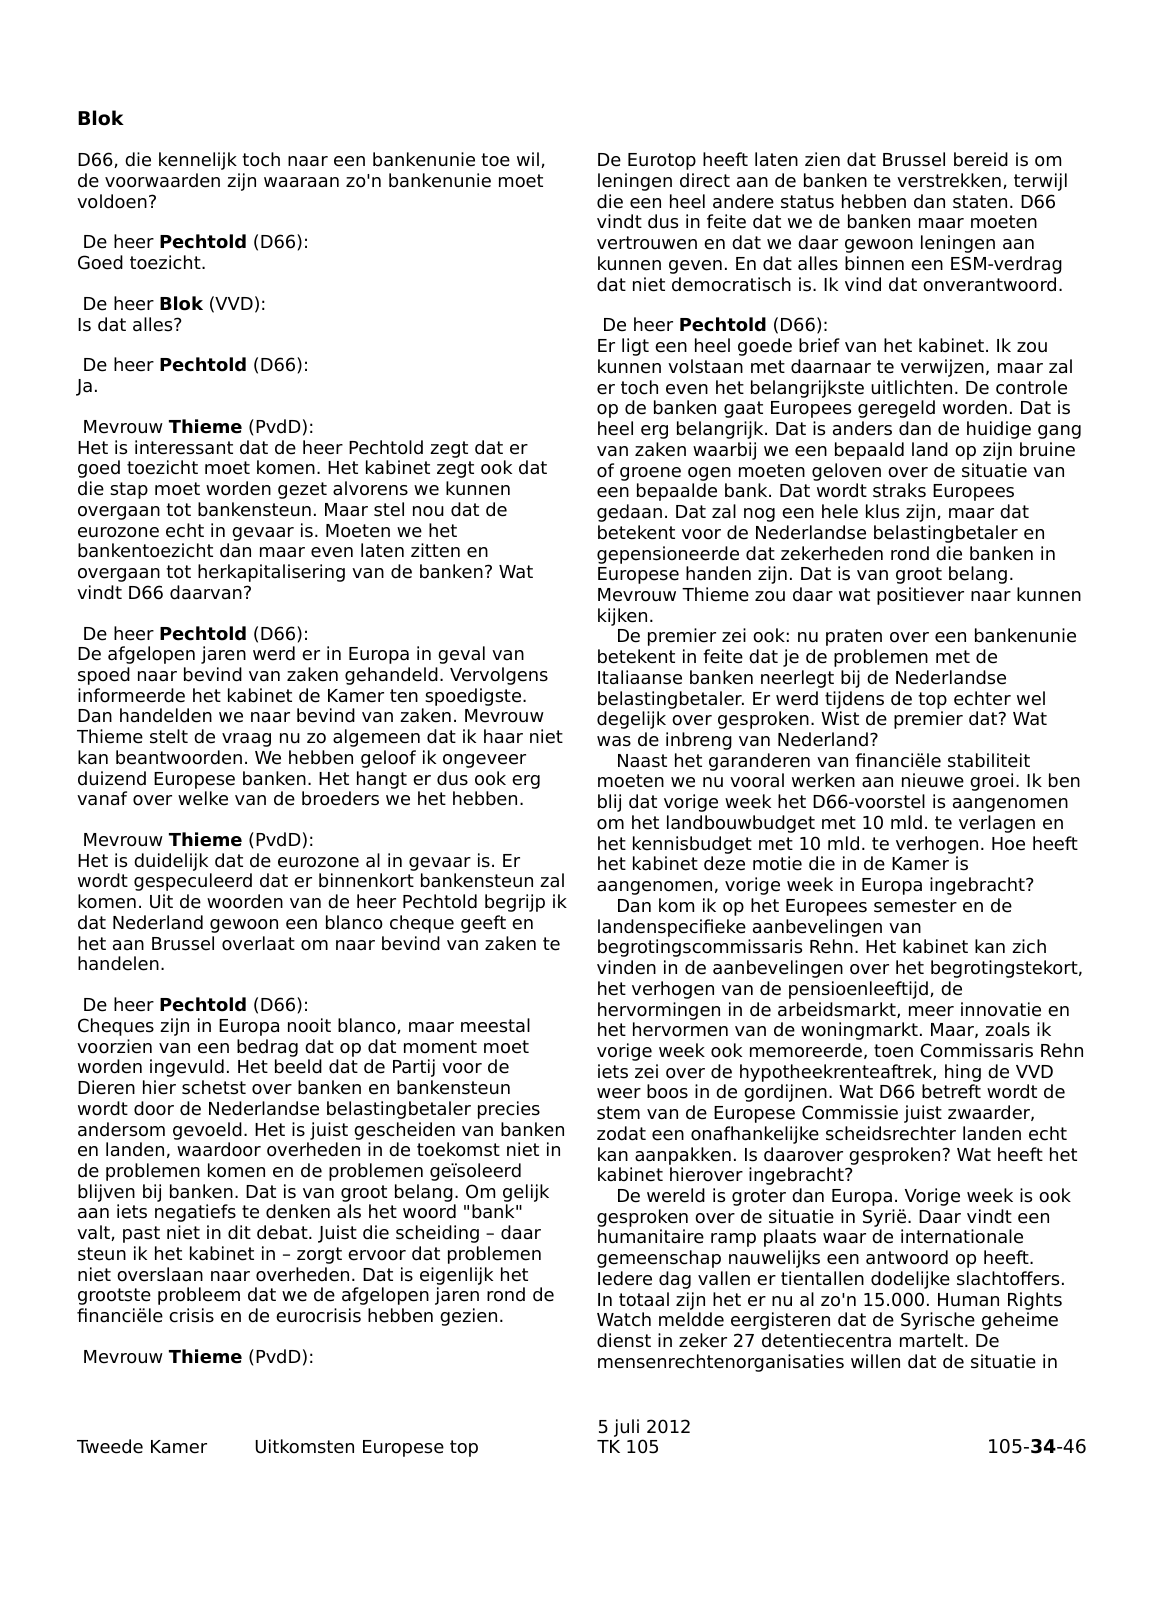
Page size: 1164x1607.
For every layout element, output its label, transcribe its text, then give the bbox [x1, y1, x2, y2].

text D66, die kennelijk toch naar een bankenunie toe wil, de voorwaarden zijn waaraan zo'n bankenunie moet voldoen? [77, 150, 567, 212]
text De heer Pechtold (D66): [77, 995, 567, 1016]
text De heer Pechtold (D66): [77, 232, 567, 253]
text Het is duidelijk dat de eurozone al in gevaar is. Er wordt gespeculeerd dat er binnenkort bankensteun zal komen. Uit de woorden van de heer Pechtold begrijp ik dat Nederland gewoon een blanco cheque geeft en het aan Brussel overlaat om naar bevind van zaken te handelen. [77, 851, 567, 975]
text De wereld is groter dan Europa. Vorige week is ook gesproken over de situatie in Syrië. Daar vindt een humanitaire ramp plaats waar de internationale gemeenschap nauwelijks een antwoord op heeft. Iedere dag vallen er tientallen dodelijke slachtoffers. In totaal zijn het er nu al zo'n 15.000. Human Rights Watch meldde eergisteren dat de Syrische geheime dienst in zeker 27 detentiecentra martelt. De mensenrechtenorganisaties willen dat de situatie in [596, 1186, 1087, 1372]
text Het is interessant dat de heer Pechtold zegt dat er goed toezicht moet komen. Het kabinet zegt ook dat die stap moet worden gezet alvorens we kunnen overgaan tot bankensteun. Maar stel nou dat de eurozone echt in gevaar is. Moeten we het bankentoezicht dan maar even laten zitten en overgaan tot herkapitalisering van de banken? Wat vindt D66 daarvan? [77, 437, 567, 603]
text De premier zei ook: nu praten over een bankenunie betekent in feite dat je de problemen met de Italiaanse banken neerlegt bij de Nederlandse belastingbetaler. Er werd tijdens de top echter wel degelijk over gesproken. Wist de premier dat? Wat was de inbreng van Nederland? [596, 626, 1087, 751]
text Er ligt een heel goede brief van het kabinet. Ik zou kunnen volstaan met daarnaar te verwijzen, maar zal er toch even het belangrijkste uitlichten. De controle op de banken gaat Europees geregeld worden. Dat is heel erg belangrijk. Dat is anders dan de huidige gang van zaken waarbij we een bepaald land op zijn bruine of groene ogen moeten geloven over de situatie van een bepaalde bank. Dat wordt straks Europees gedaan. Dat zal nog een hele klus zijn, maar dat betekent voor de Nederlandse belastingbetaler en gepensioneerde dat zekerheden rond die banken in Europese handen zijn. Dat is van groot belang. Mevrouw Thieme zou daar wat positiever naar kunnen kijken. [596, 336, 1087, 626]
text Goed toezicht. [77, 253, 567, 274]
text De afgelopen jaren werd er in Europa in geval van spoed naar bevind van zaken gehandeld. Vervolgens informeerde het kabinet de Kamer ten spoedigste. Dan handelden we naar bevind van zaken. Mevrouw Thieme stelt de vraag nu zo algemeen dat ik haar niet kan beantwoorden. We hebben geloof ik ongeveer duizend Europese banken. Het hangt er dus ook erg vanaf over welke van de broeders we het hebben. [77, 644, 567, 810]
text Mevrouw Thieme (PvdD): [77, 1347, 567, 1367]
text De heer Pechtold (D66): [77, 355, 567, 376]
text De heer Pechtold (D66): [77, 623, 567, 644]
text De Eurotop heeft laten zien dat Brussel bereid is om leningen direct aan de banken te verstrekken, terwijl die een heel andere status hebben dan staten. D66 vindt dus in feite dat we de banken maar moeten vertrouwen en dat we daar gewoon leningen aan kunnen geven. En dat alles binnen een ESM-verdrag dat niet democratisch is. Ik vind dat onverantwoord. [596, 150, 1087, 295]
text Dan kom ik op het Europees semester en de landenspecifieke aanbevelingen van begrotingscommissaris Rehn. Het kabinet kan zich vinden in de aanbevelingen over het begrotingstekort, het verhogen van de pensioenleeftijd, de hervormingen in de arbeidsmarkt, meer innovatie en het hervormen van de woningmarkt. Maar, zoals ik vorige week ook memoreerde, toen Commissaris Rehn iets zei over de hypotheekrenteaftrek, hing de VVD weer boos in de gordijnen. Wat D66 betreft wordt de stem van de Europese Commissie juist zwaarder, zodat een onafhankelijke scheidsrechter landen echt kan aanpakken. Is daarover gesproken? Wat heeft het kabinet hierover ingebracht? [596, 896, 1087, 1186]
text De heer Pechtold (D66): [596, 315, 1087, 336]
text Is dat alles? [77, 314, 567, 335]
text Mevrouw Thieme (PvdD): [77, 417, 567, 437]
text Ja. [77, 376, 567, 397]
text Mevrouw Thieme (PvdD): [77, 830, 567, 851]
text Cheques zijn in Europa nooit blanco, maar meestal voorzien van een bedrag dat op dat moment moet worden ingevuld. Het beeld dat de Partij voor de Dieren hier schetst over banken en bankensteun wordt door de Nederlandse belastingbetaler precies andersom gevoeld. Het is juist gescheiden van banken en landen, waardoor overheden in de toekomst niet in de problemen komen en de problemen geïsoleerd blijven bij banken. Dat is van groot belang. Om gelijk aan iets negatiefs te denken als het woord "bank" valt, past niet in dit debat. Juist die scheiding – daar steun ik het kabinet in – zorgt ervoor dat problemen niet overslaan naar overheden. Dat is eigenlijk het grootste probleem dat we de afgelopen jaren rond de financiële crisis en de eurocrisis hebben gezien. [77, 1016, 567, 1327]
text De heer Blok (VVD): [77, 294, 567, 314]
text Naast het garanderen van financiële stabiliteit moeten we nu vooral werken aan nieuwe groei. Ik ben blij dat vorige week het D66-voorstel is aangenomen om het landbouwbudget met 10 mld. te verlagen en het kennisbudget met 10 mld. te verhogen. Hoe heeft het kabinet deze motie die in de Kamer is aangenomen, vorige week in Europa ingebracht? [596, 751, 1087, 896]
